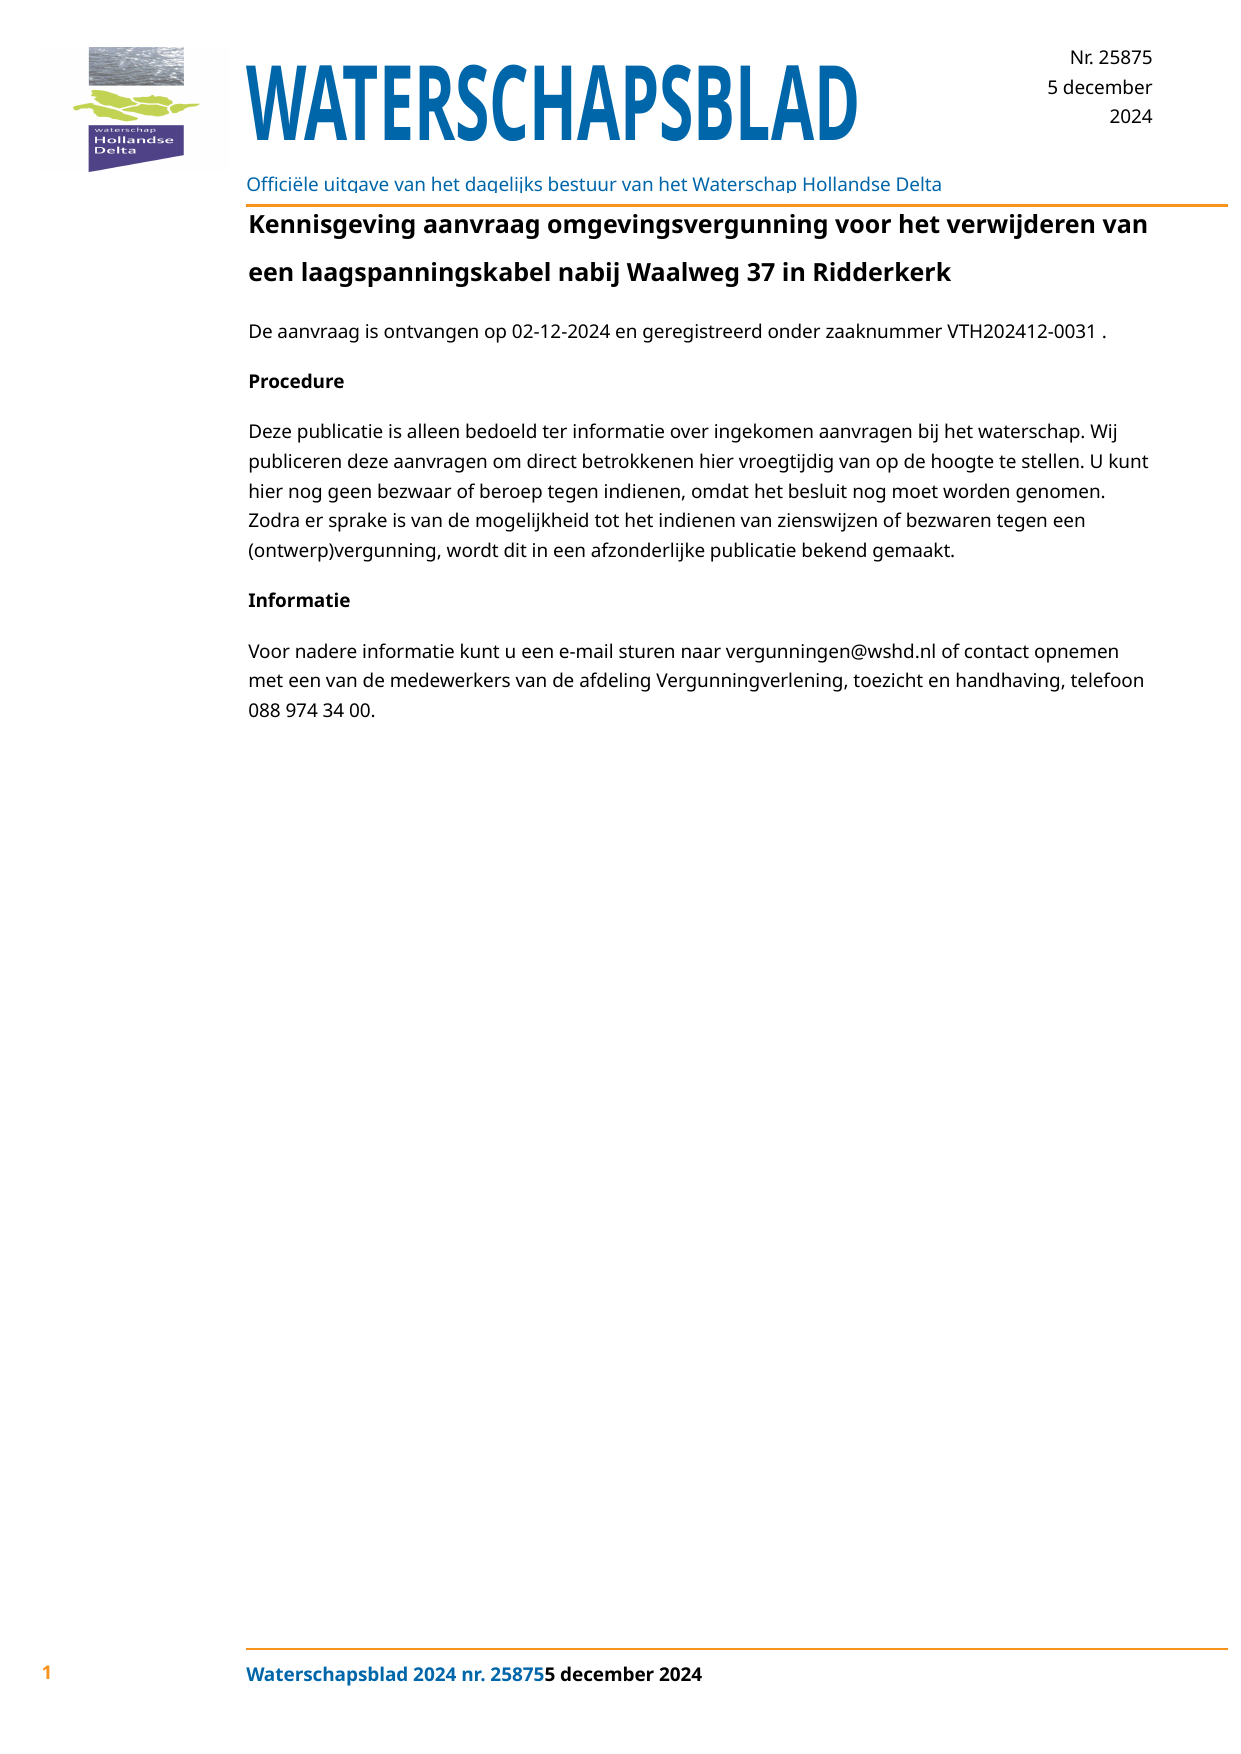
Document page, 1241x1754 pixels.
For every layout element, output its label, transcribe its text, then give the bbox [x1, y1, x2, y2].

text Deze publicatie is alleen bedoeld ter informatie over ingekomen aanvragen bij het waterschap. Wij publiceren deze aanvragen om direct betrokkenen hier vroegtijdig van op de hoogte te stellen. U kunt hier nog geen bezwaar of beroep tegen indienen, omdat het besluit nog moet worden genomen. Zodra er sprake is van de mogelijkheid tot het indienen van zienswijzen of bezwaren tegen een (ontwerp)vergunning, wordt dit in een afzonderlijke publicatie bekend gemaakt. [248, 419, 1152, 563]
text De aanvraag is ontvangen op 02-12-2024 en geregistreerd onder zaaknummer VTH202412-0031 . [248, 318, 1152, 344]
text Kennisgeving aanvraag omgevingsvergunning voor het verwijderen van een laagspanningskabel nabij Waalweg 37 in Ridderkerk [248, 207, 1152, 288]
text Informatie [248, 587, 1152, 613]
text Voor nadere informatie kunt u een e-mail sturen naar vergunningen@wshd.nl of contact opnemen met een van de medewerkers van de afdeling Vergunningverlening, toezicht en handhaving, telefoon 088 974 34 00. [248, 638, 1152, 723]
picture [41, 47, 231, 172]
text Procedure [248, 368, 1152, 394]
